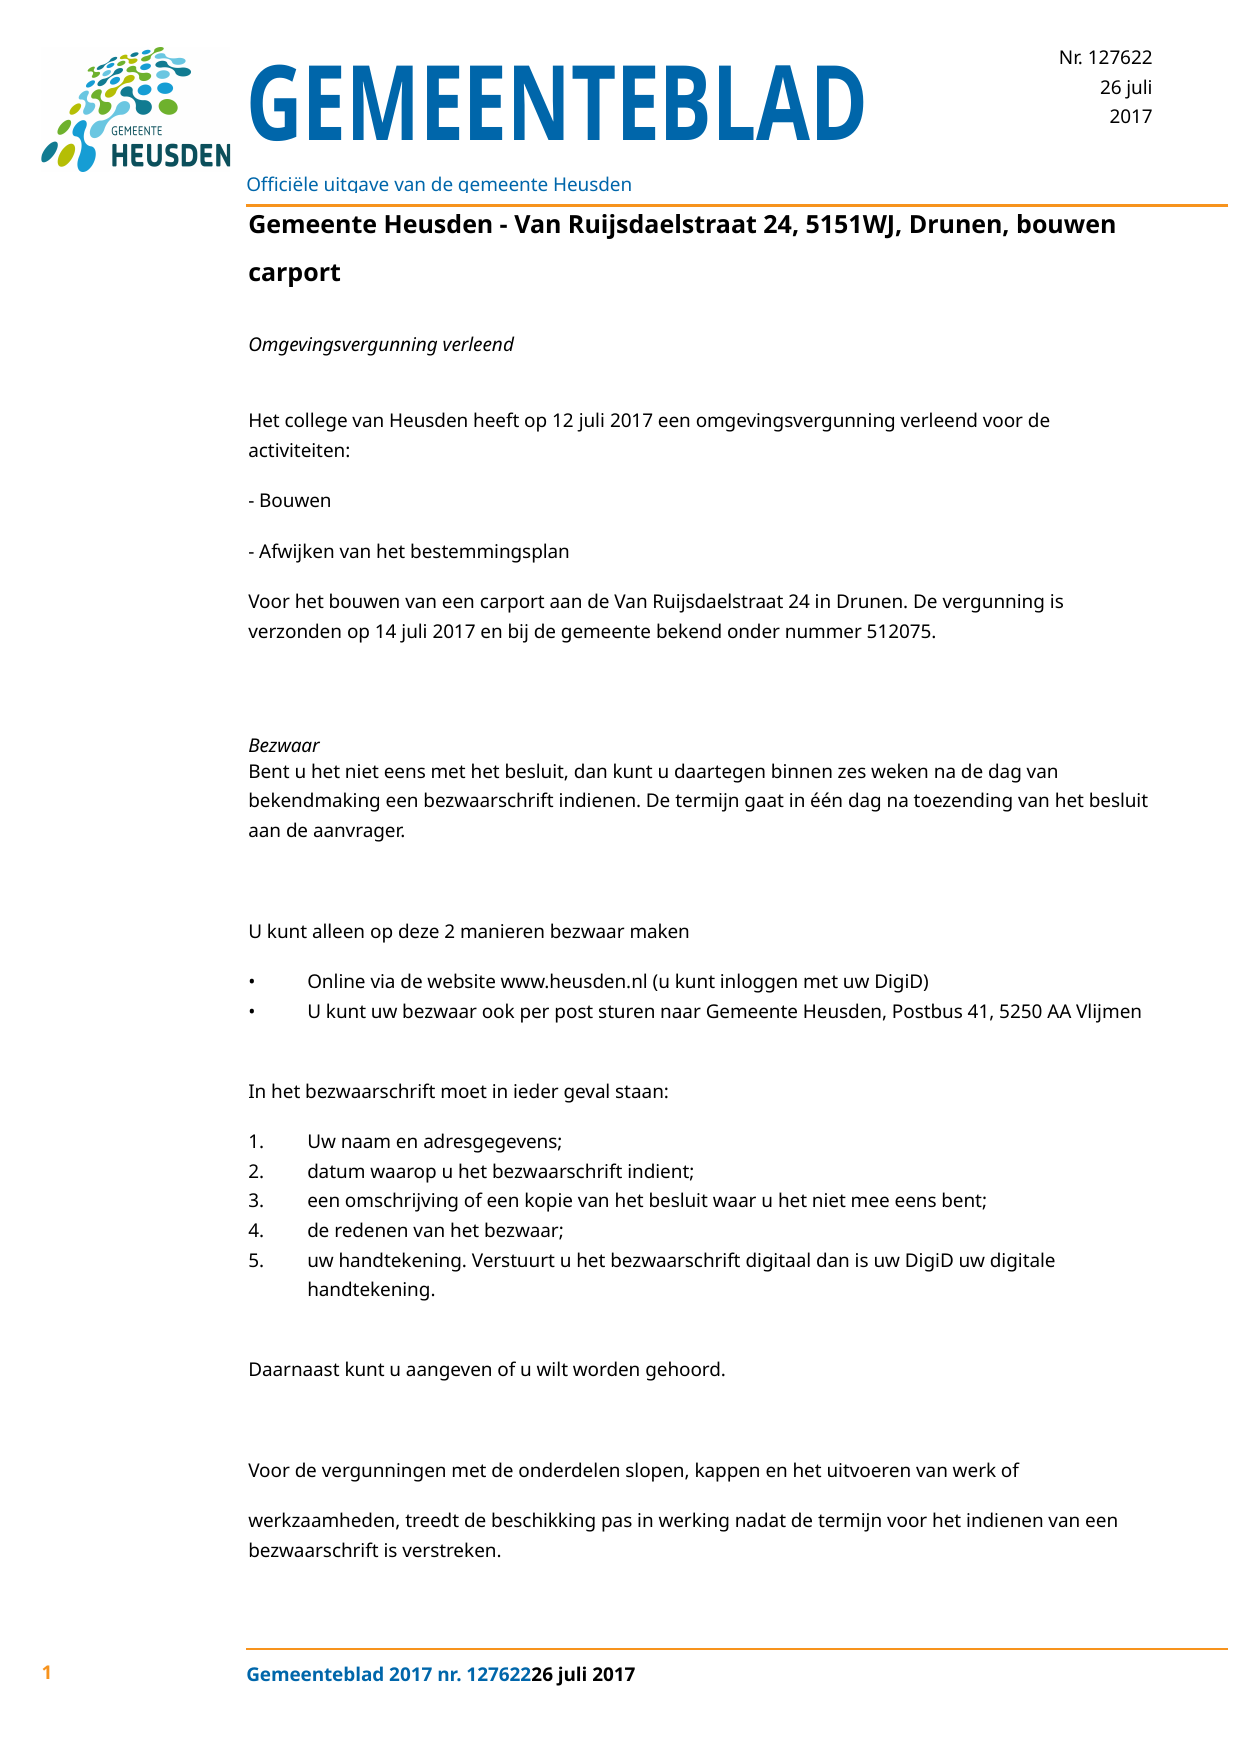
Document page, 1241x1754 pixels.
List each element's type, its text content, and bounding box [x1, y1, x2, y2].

list een omschrijving of een kopie van het besluit waar u het niet mee eens bent; [248, 1188, 1152, 1213]
list U kunt uw bezwaar ook per post sturen naar Gemeente Heusden, Postbus 41, 5250 AA Vlijmen [248, 998, 1152, 1024]
text Omgevingsvergunning verleend [248, 331, 1152, 357]
text - Bouwen [248, 488, 1152, 513]
text Bezwaar [248, 732, 1152, 758]
text - Afwijken van het bestemmingsplan [248, 538, 1152, 564]
text U kunt alleen op deze 2 manieren bezwaar maken [248, 918, 1152, 944]
list de redenen van het bezwaar; [248, 1217, 1152, 1243]
text werkzaamheden, treedt de beschikking pas in werking nadat de termijn voor het indienen van een bezwaarschrift is verstreken. [248, 1508, 1152, 1563]
list datum waarop u het bezwaarschrift indient; [248, 1158, 1152, 1184]
text Het college van Heusden heeft op 12 juli 2017 een omgevingsvergunning verleend voor de activiteiten: [248, 408, 1152, 463]
text Voor de vergunningen met de onderdelen slopen, kappen en het uitvoeren van werk of [248, 1457, 1152, 1483]
text Bent u het niet eens met het besluit, dan kunt u daartegen binnen zes weken na de dag van bekendmaking een bezwaarschrift indienen. De termijn gaat in één dag na toezending van het besluit aan de aanvrager. [248, 758, 1152, 843]
picture [41, 47, 231, 172]
text Gemeente Heusden - Van Ruijsdaelstraat 24, 5151WJ, Drunen, bouwen carport [248, 207, 1152, 288]
list Uw naam en adresgegevens; [248, 1128, 1152, 1154]
text Daarnaast kunt u aangeven of u wilt worden gehoord. [248, 1356, 1152, 1382]
list Online via de website www.heusden.nl (u kunt inloggen met uw DigiD) [248, 968, 1152, 994]
text In het bezwaarschrift moet in ieder geval staan: [248, 1078, 1152, 1104]
list uw handtekening. Verstuurt u het bezwaarschrift digitaal dan is uw DigiD uw digitale handtekening. [248, 1247, 1152, 1302]
text Voor het bouwen van een carport aan de Van Ruijsdaelstraat 24 in Drunen. De vergunning is verzonden op 14 juli 2017 en bij de gemeente bekend onder nummer 512075. [248, 588, 1152, 644]
